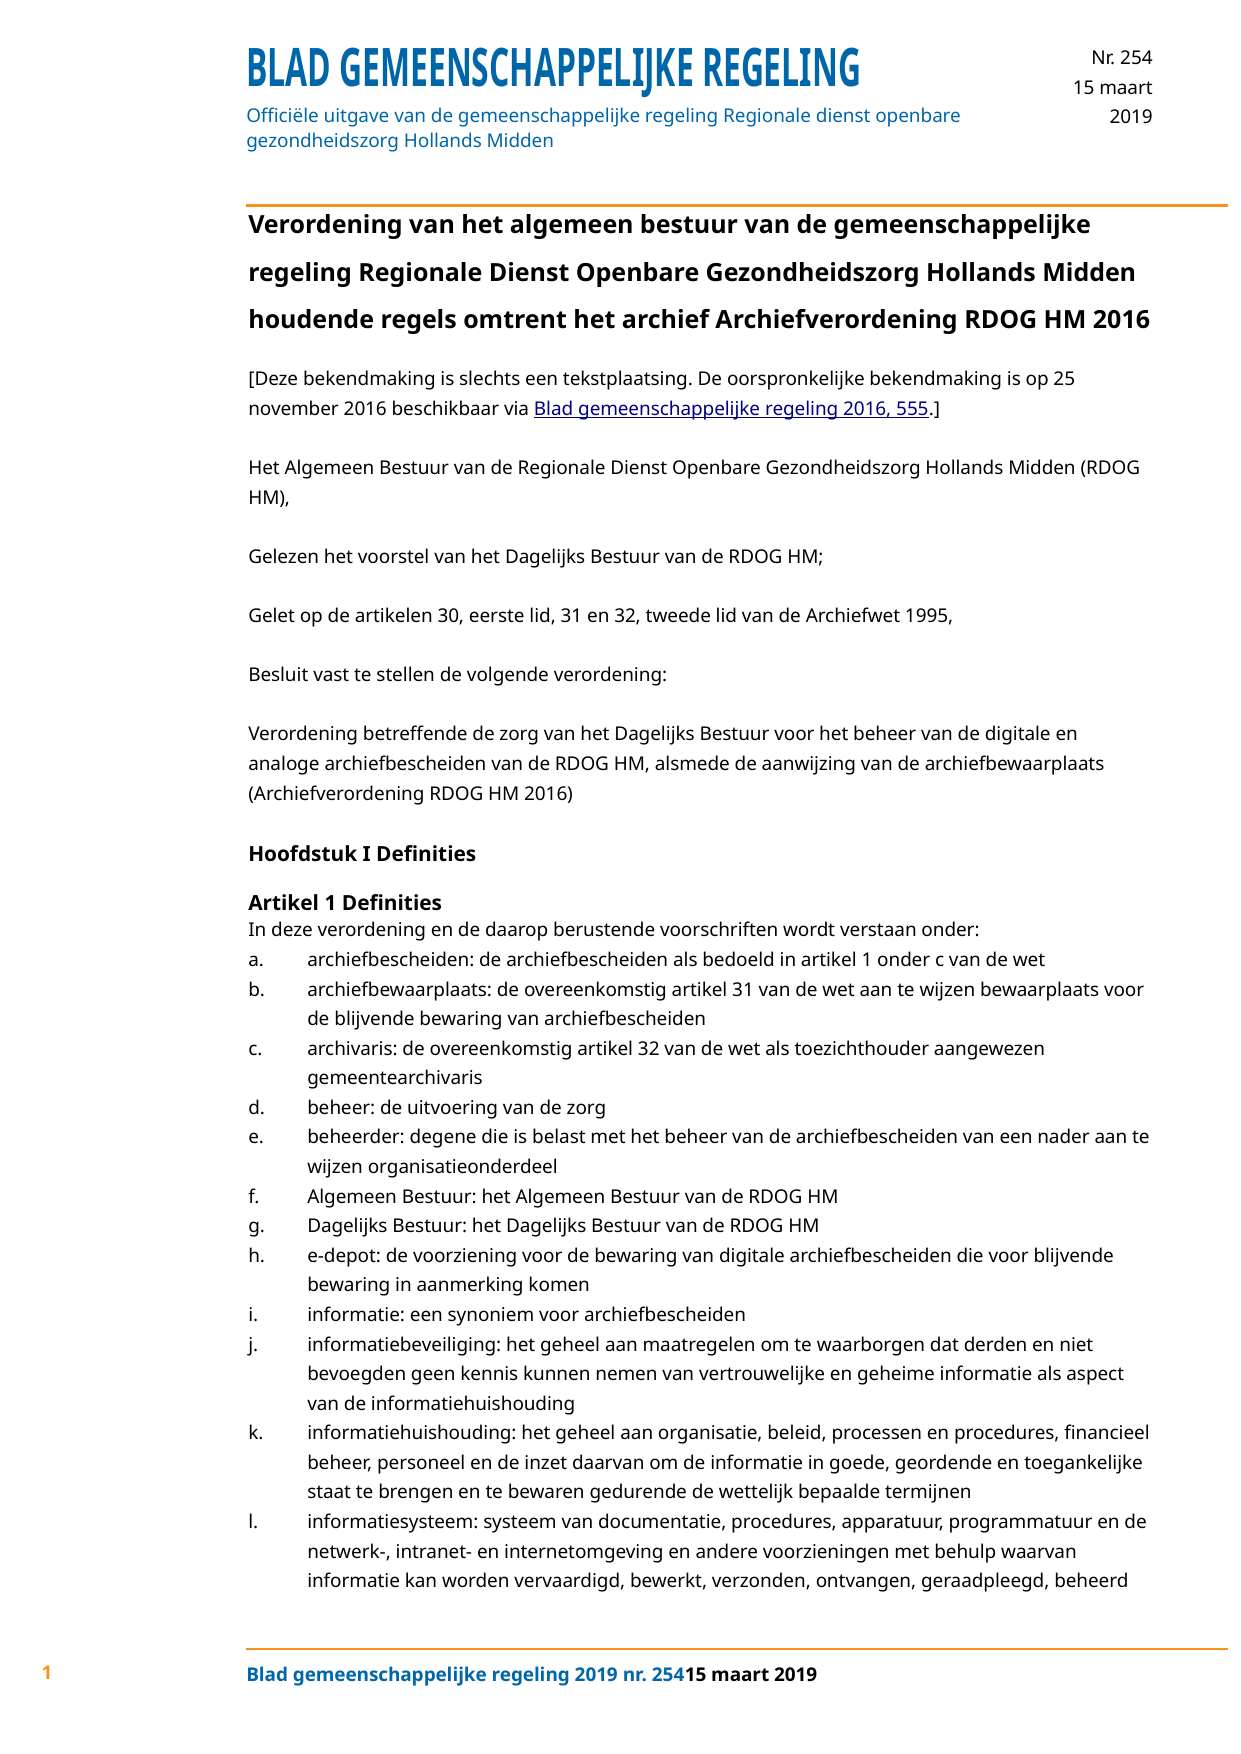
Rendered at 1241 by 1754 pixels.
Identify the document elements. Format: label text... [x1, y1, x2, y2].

text Het Algemeen Bestuur van de Regionale Dienst Openbare Gezondheidszorg Hollands Midden (RDOG HM), [248, 454, 1152, 509]
list Dagelijks Bestuur: het Dagelijks Bestuur van de RDOG HM [248, 1212, 1152, 1238]
text Besluit vast te stellen de volgende verordening: [248, 661, 1152, 687]
text Hoofdstuk I Definities [248, 839, 1152, 867]
list archiefbewaarplaats: de overeenkomstig artikel 31 van de wet aan te wijzen bewaarplaats voor de blijvende bewaring van archiefbescheiden [248, 976, 1152, 1031]
list informatiesysteem: systeem van documentatie, procedures, apparatuur, programmatuur en de netwerk-, intranet- en internetomgeving en andere voorzieningen met behulp waarvan informatie kan worden vervaardigd, bewerkt, verzonden, ontvangen, geraadpleegd, beheerd [248, 1508, 1152, 1593]
picture [41, 47, 231, 172]
list e-depot: de voorziening voor de bewaring van digitale archiefbescheiden die voor blijvende bewaring in aanmerking komen [248, 1242, 1152, 1297]
text Verordening van het algemeen bestuur van de gemeenschappelijke regeling Regionale Dienst Openbare Gezondheidszorg Hollands Midden houdende regels omtrent het archief Archiefverordening RDOG HM 2016 [248, 207, 1152, 336]
list archivaris: de overeenkomstig artikel 32 van de wet als toezichthouder aangewezen gemeentearchivaris [248, 1035, 1152, 1090]
list archiefbescheiden: de archiefbescheiden als bedoeld in artikel 1 onder c van de wet [248, 946, 1152, 972]
text In deze verordening en de daarop berustende voorschriften wordt verstaan onder: [248, 917, 1152, 942]
text [Deze bekendmaking is slechts een tekstplaatsing. De oorspronkelijke bekendmaking is op 25 november 2016 beschikbaar via Blad gemeenschappelijke regeling 2016, 555.] [248, 366, 1152, 421]
text Gelet op de artikelen 30, eerste lid, 31 en 32, tweede lid van de Archiefwet 1995, [248, 602, 1152, 628]
text Verordening betreffende de zorg van het Dagelijks Bestuur voor het beheer van de digitale en analoge archiefbescheiden van de RDOG HM, alsmede de aanwijzing van de archiefbewaarplaats (Archiefverordening RDOG HM 2016) [248, 721, 1152, 805]
text Gelezen het voorstel van het Dagelijks Bestuur van de RDOG HM; [248, 543, 1152, 569]
list Algemeen Bestuur: het Algemeen Bestuur van de RDOG HM [248, 1183, 1152, 1208]
list informatiehuishouding: het geheel aan organisatie, beleid, processen en procedures, financieel beheer, personeel en de inzet daarvan om de informatie in goede, geordende en toegankelijke staat te brengen en te bewaren gedurende de wettelijk bepaalde termijnen [248, 1419, 1152, 1504]
list informatiebeveiliging: het geheel aan maatregelen om te waarborgen dat derden en niet bevoegden geen kennis kunnen nemen van vertrouwelijke en geheime informatie als aspect van de informatiehuishouding [248, 1331, 1152, 1416]
list informatie: een synoniem voor archiefbescheiden [248, 1301, 1152, 1327]
list beheer: de uitvoering van de zorg [248, 1094, 1152, 1120]
text Artikel 1 Definities [248, 888, 1152, 917]
list beheerder: degene die is belast met het beheer van de archiefbescheiden van een nader aan te wijzen organisatieonderdeel [248, 1124, 1152, 1179]
